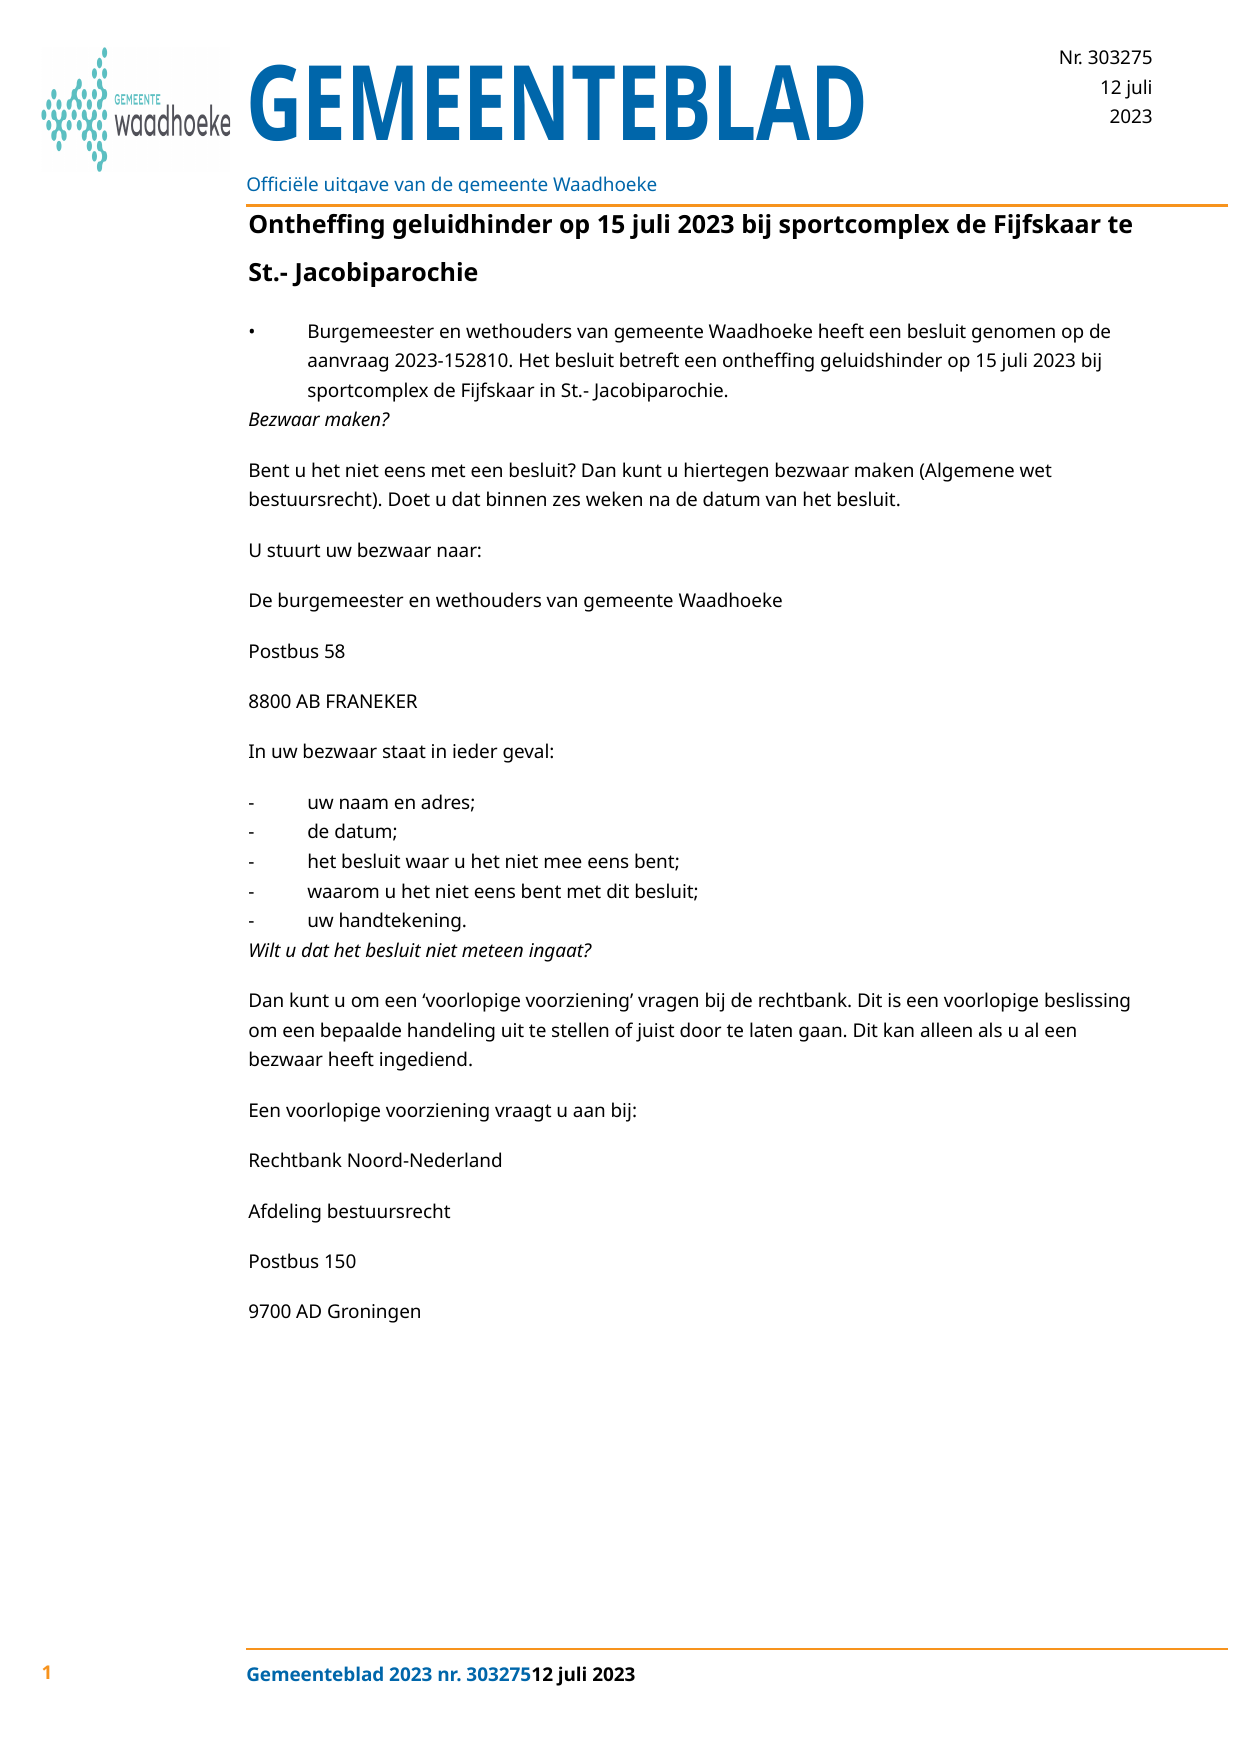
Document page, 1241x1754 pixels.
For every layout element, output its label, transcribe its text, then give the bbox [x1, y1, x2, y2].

text Postbus 150 [248, 1248, 1152, 1274]
text Postbus 58 [248, 638, 1152, 664]
list Burgemeester en wethouders van gemeente Waadhoeke heeft een besluit genomen op de aanvraag 2023-152810. Het besluit betreft een ontheffing geluidshinder op 15 juli 2023 bij sportcomplex de Fijfskaar in St.- Jacobiparochie. [248, 318, 1152, 403]
text U stuurt uw bezwaar naar: [248, 537, 1152, 563]
text Ontheffing geluidhinder op 15 juli 2023 bij sportcomplex de Fijfskaar te St.- Jacobiparochie [248, 207, 1152, 288]
text Wilt u dat het besluit niet meteen ingaat? [248, 937, 1152, 963]
picture [41, 47, 231, 172]
text Bezwaar maken? [248, 407, 1152, 432]
text Rechtbank Noord-Nederland [248, 1147, 1152, 1173]
text In uw bezwaar staat in ieder geval: [248, 739, 1152, 764]
list uw handtekening. [248, 907, 1152, 933]
text 9700 AD Groningen [248, 1299, 1152, 1324]
list waarom u het niet eens bent met dit besluit; [248, 878, 1152, 904]
list het besluit waar u het niet mee eens bent; [248, 848, 1152, 874]
text Afdeling bestuursrecht [248, 1198, 1152, 1224]
text Bent u het niet eens met een besluit? Dan kunt u hiertegen bezwaar maken (Algemene wet bestuursrecht). Doet u dat binnen zes weken na de datum van het besluit. [248, 457, 1152, 512]
text Een voorlopige voorziening vraagt u aan bij: [248, 1097, 1152, 1123]
text 8800 AB FRANEKER [248, 688, 1152, 714]
list uw naam en adres; [248, 789, 1152, 815]
text Dan kunt u om een ‘voorlopige voorziening’ vragen bij de rechtbank. Dit is een voorlopige beslissing om een bepaalde handeling uit te stellen of juist door te laten gaan. Dit kan alleen als u al een bezwaar heeft ingediend. [248, 987, 1152, 1072]
list de datum; [248, 819, 1152, 844]
text De burgemeester en wethouders van gemeente Waadhoeke [248, 587, 1152, 613]
